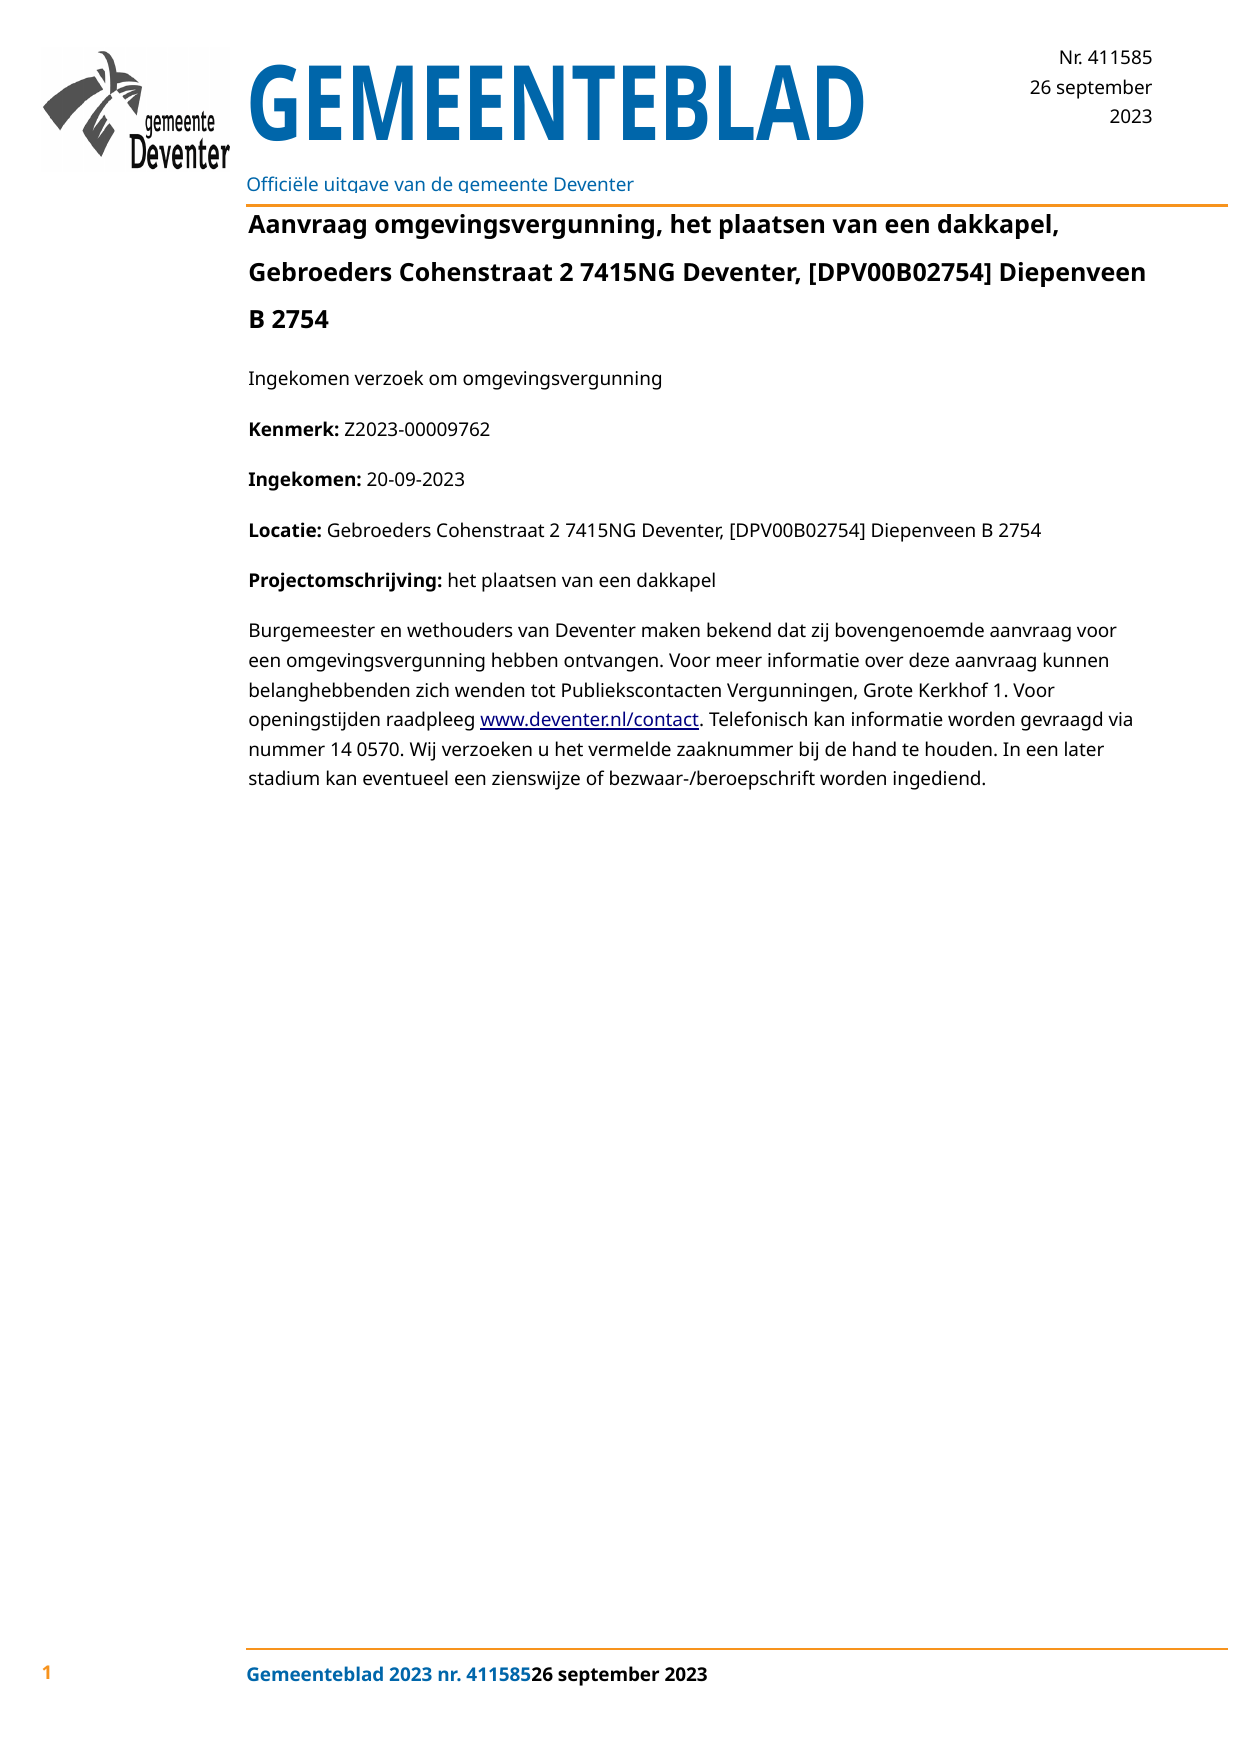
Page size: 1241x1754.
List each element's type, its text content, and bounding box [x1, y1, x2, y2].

text Locatie: Gebroeders Cohenstraat 2 7415NG Deventer, [DPV00B02754] Diepenveen B 2754 [248, 517, 1152, 542]
text Ingekomen verzoek om omgevingsvergunning [248, 366, 1152, 391]
picture [41, 47, 231, 172]
text Burgemeester en wethouders van Deventer maken bekend dat zij bovengenoemde aanvraag voor een omgevingsvergunning hebben ontvangen. Voor meer informatie over deze aanvraag kunnen belanghebbenden zich wenden tot Publiekscontacten Vergunningen, Grote Kerkhof 1. Voor openingstijden raadpleeg www.deventer.nl/contact. Telefonisch kan informatie worden gevraagd via nummer 14 0570. Wij verzoeken u het vermelde zaaknummer bij de hand te houden. In een later stadium kan eventueel een zienswijze of bezwaar-/beroepschrift worden ingediend. [248, 618, 1152, 791]
text Ingekomen: 20-09-2023 [248, 466, 1152, 492]
text Aanvraag omgevingsvergunning, het plaatsen van een dakkapel, Gebroeders Cohenstraat 2 7415NG Deventer, [DPV00B02754] Diepenveen B 2754 [248, 207, 1152, 336]
text Projectomschrijving: het plaatsen van een dakkapel [248, 567, 1152, 593]
text Kenmerk: Z2023-00009762 [248, 416, 1152, 442]
